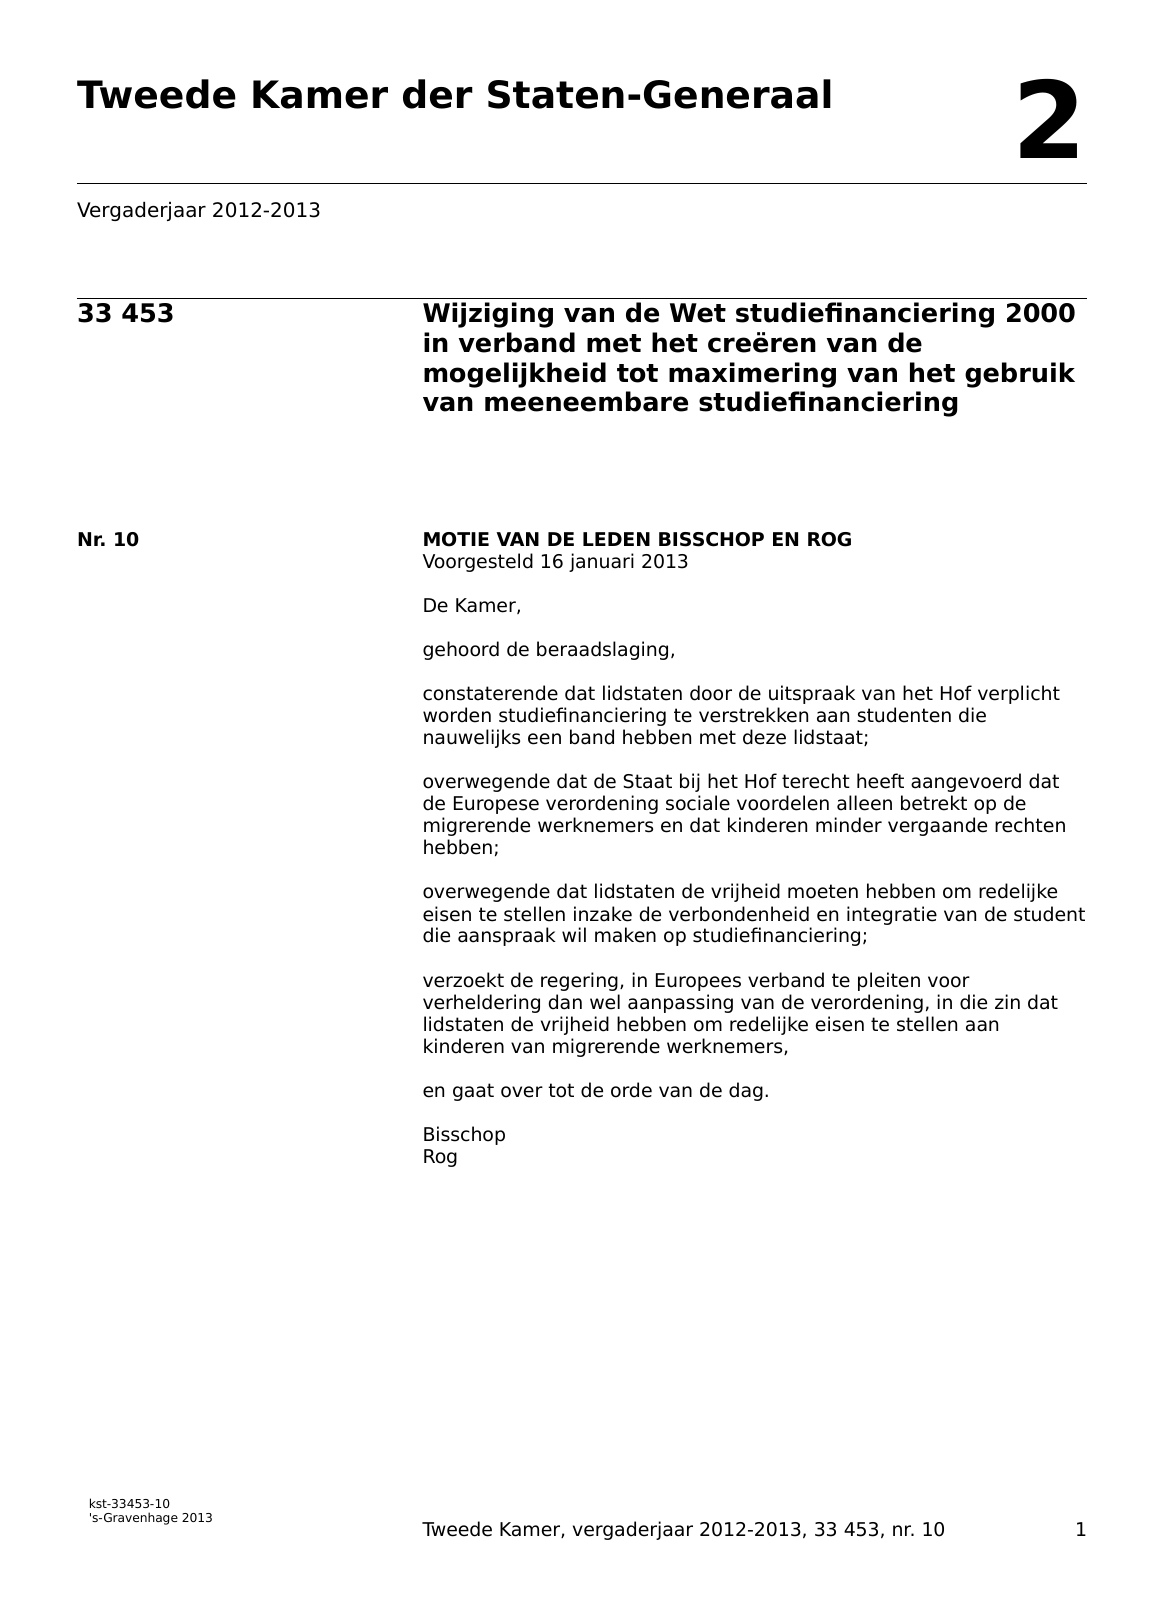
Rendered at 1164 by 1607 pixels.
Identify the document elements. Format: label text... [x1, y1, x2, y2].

text overwegende dat de Staat bij het Hof terecht heeft aangevoerd dat de Europese verordening sociale voordelen alleen betrekt op de migrerende werknemers en dat kinderen minder vergaande rechten hebben; [422, 771, 1087, 859]
text constaterende dat lidstaten door de uitspraak van het Hof verplicht worden studiefinanciering te verstrekken aan studenten die nauwelijks een band hebben met deze lidstaat; [422, 683, 1087, 749]
text overwegende dat lidstaten de vrijheid moeten hebben om redelijke eisen te stellen inzake de verbondenheid en integratie van de student die aanspraak wil maken op studiefinanciering; [422, 881, 1087, 947]
table_cell Vergaderjaar 2012-2013 [77, 184, 1087, 298]
text verzoekt de regering, in Europees verband te pleiten voor verheldering dan wel aanpassing van de verordening, in die zin dat lidstaten de vrijheid hebben om redelijke eisen te stellen aan kinderen van migrerende werknemers, [422, 969, 1087, 1057]
text kst-33453-10 [88, 1497, 323, 1511]
text De Kamer, [422, 595, 1087, 617]
text gehoord de beraadslaging, [422, 639, 1087, 661]
text en gaat over tot de orde van de dag. [422, 1080, 1087, 1102]
table_header Tweede Kamer der Staten-Generaal [77, 59, 886, 183]
subtitle Nr. 10 MOTIE VAN DE LEDEN BISSCHOP EN ROG [77, 529, 1087, 551]
text Voorgesteld 16 januari 2013 [422, 551, 1087, 573]
text 's-Gravenhage 2013 [88, 1511, 323, 1525]
subtitle 33 453 Wijziging van de Wet studiefinanciering 2000 in verband met het creëren van de mogelijkheid tot maximering van het gebruik van meeneembare studiefinanciering [77, 299, 1087, 418]
text Bisschop [422, 1124, 1087, 1146]
table_header 2 [886, 59, 1087, 183]
text Rog [422, 1146, 1087, 1168]
